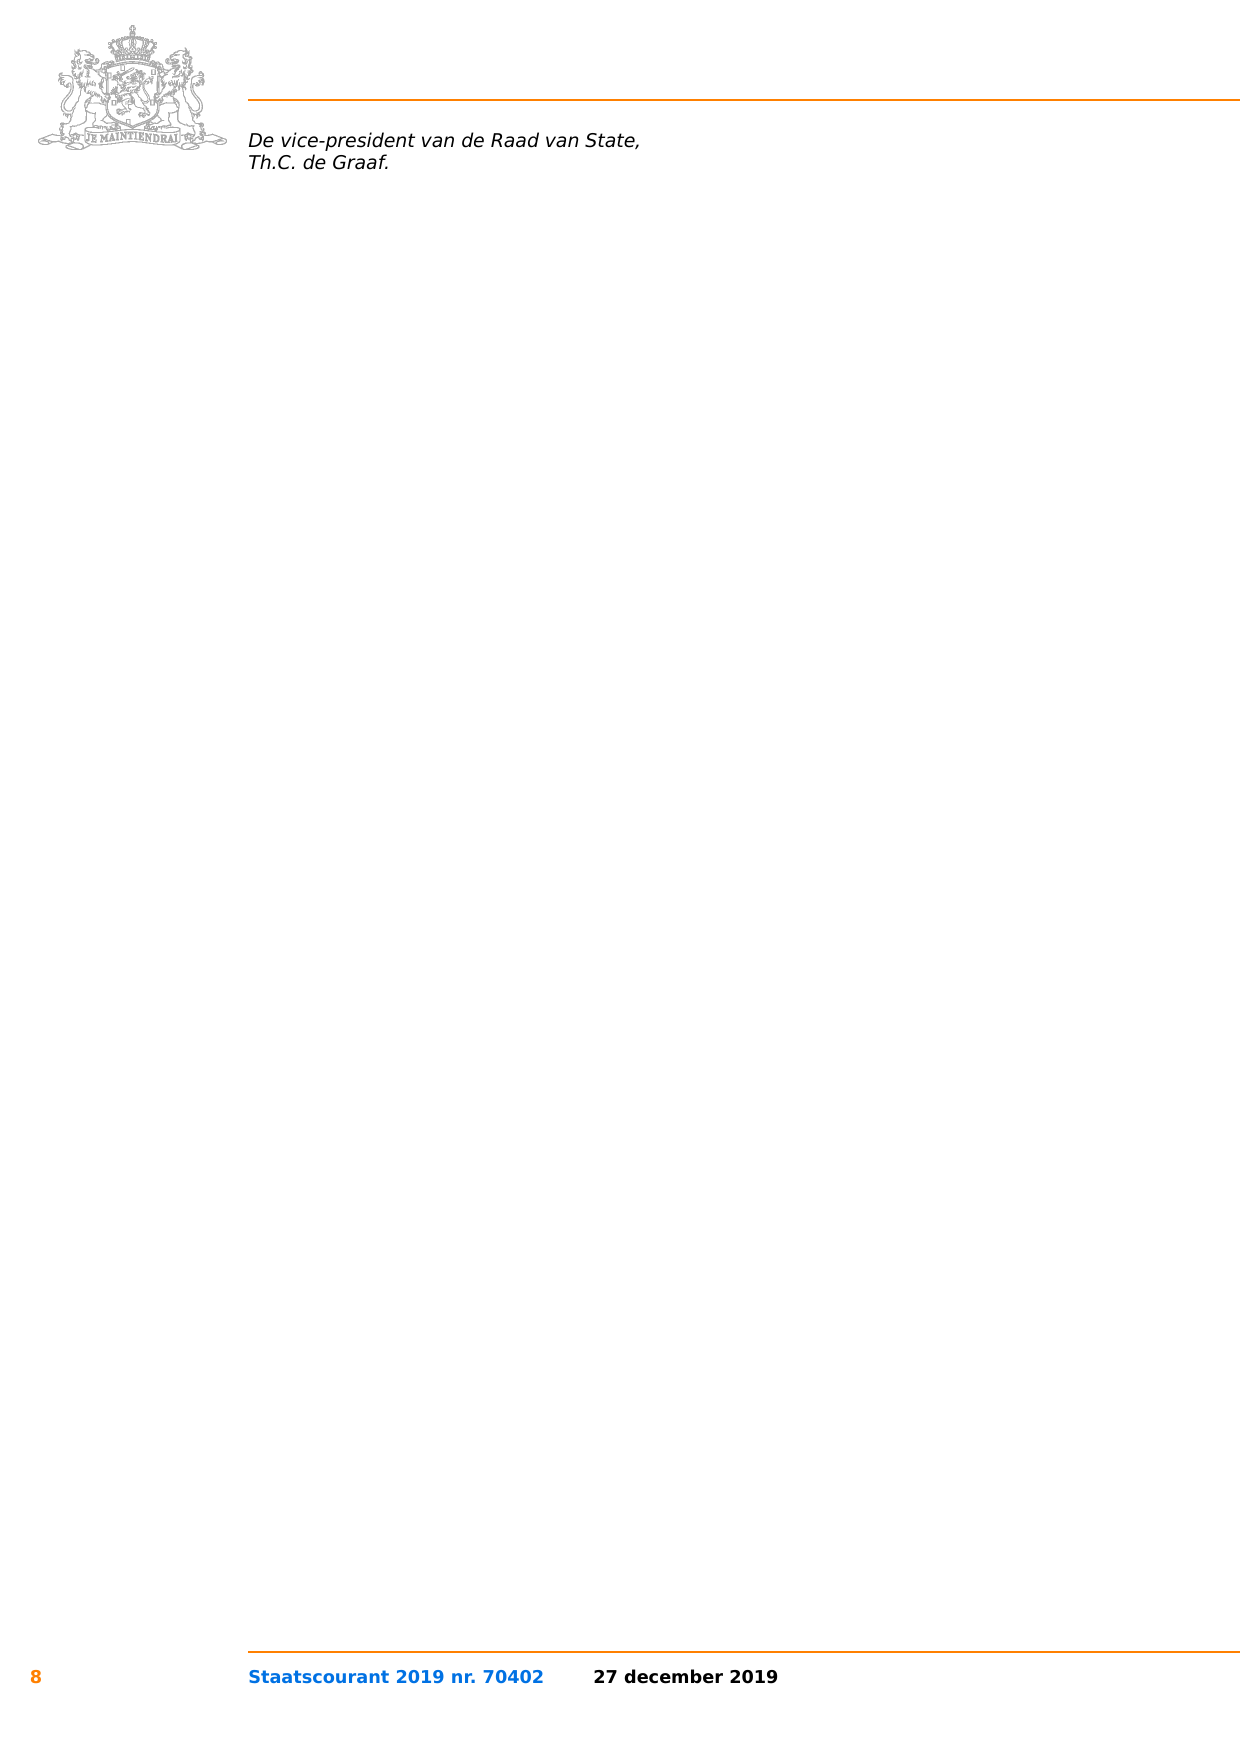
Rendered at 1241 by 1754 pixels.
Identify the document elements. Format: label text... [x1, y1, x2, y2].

picture [38, 25, 227, 150]
text De vice-president van de Raad van State, Th.C. de Graaf. [248, 130, 1163, 174]
